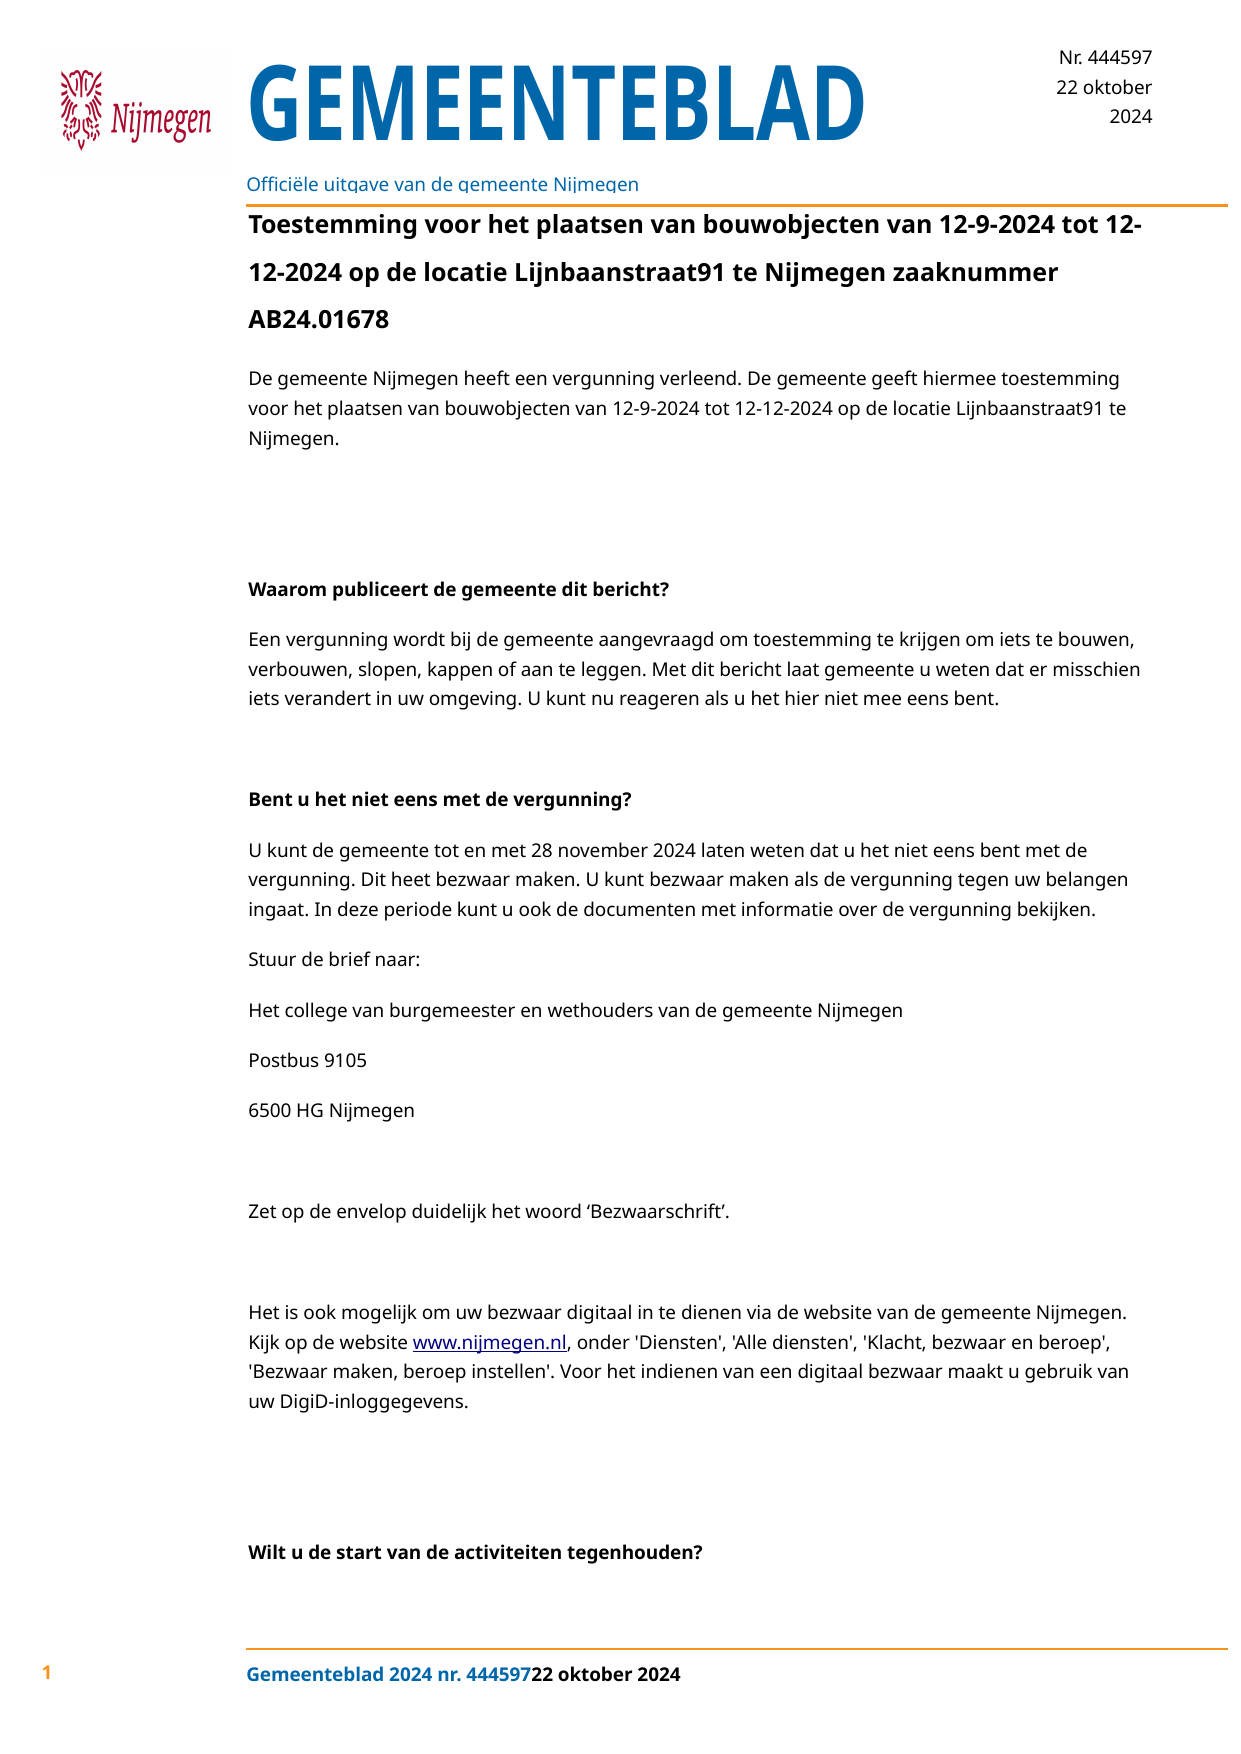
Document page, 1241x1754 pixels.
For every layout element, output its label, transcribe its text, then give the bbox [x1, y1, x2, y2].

text Bent u het niet eens met de vergunning? [248, 786, 1152, 812]
text Waarom publiceert de gemeente dit bericht? [248, 576, 1152, 602]
text De gemeente Nijmegen heeft een vergunning verleend. De gemeente geeft hiermee toestemming voor het plaatsen van bouwobjecten van 12-9-2024 tot 12-12-2024 op de locatie Lijnbaanstraat91 te Nijmegen. [248, 366, 1152, 450]
text Een vergunning wordt bij de gemeente aangevraagd om toestemming te krijgen om iets te bouwen, verbouwen, slopen, kappen of aan te leggen. Met dit bericht laat gemeente u weten dat er misschien iets verandert in uw omgeving. U kunt nu reageren als u het hier niet mee eens bent. [248, 626, 1152, 711]
text Wilt u de start van de activiteiten tegenhouden? [248, 1539, 1152, 1565]
text Het is ook mogelijk om uw bezwaar digitaal in te dienen via de website van de gemeente Nijmegen. Kijk op de website www.nijmegen.nl, onder 'Diensten', 'Alle diensten', 'Klacht, bezwaar en beroep', 'Bezwaar maken, beroep instellen'. Voor het indienen van een digitaal bezwaar maakt u gebruik van uw DigiD-inloggegevens. [248, 1299, 1152, 1414]
text Zet op de envelop duidelijk het woord ‘Bezwaarschrift’. [248, 1198, 1152, 1224]
text Postbus 9105 [248, 1047, 1152, 1073]
text Stuur de brief naar: [248, 946, 1152, 972]
text Toestemming voor het plaatsen van bouwobjecten van 12-9-2024 tot 12-12-2024 op de locatie Lijnbaanstraat91 te Nijmegen zaaknummer AB24.01678 [248, 207, 1152, 336]
text 6500 HG Nijmegen [248, 1098, 1152, 1123]
picture [41, 47, 231, 172]
text Het college van burgemeester en wethouders van de gemeente Nijmegen [248, 997, 1152, 1022]
text U kunt de gemeente tot en met 28 november 2024 laten weten dat u het niet eens bent met de vergunning. Dit heet bezwaar maken. U kunt bezwaar maken als de vergunning tegen uw belangen ingaat. In deze periode kunt u ook de documenten met informatie over de vergunning bekijken. [248, 837, 1152, 922]
